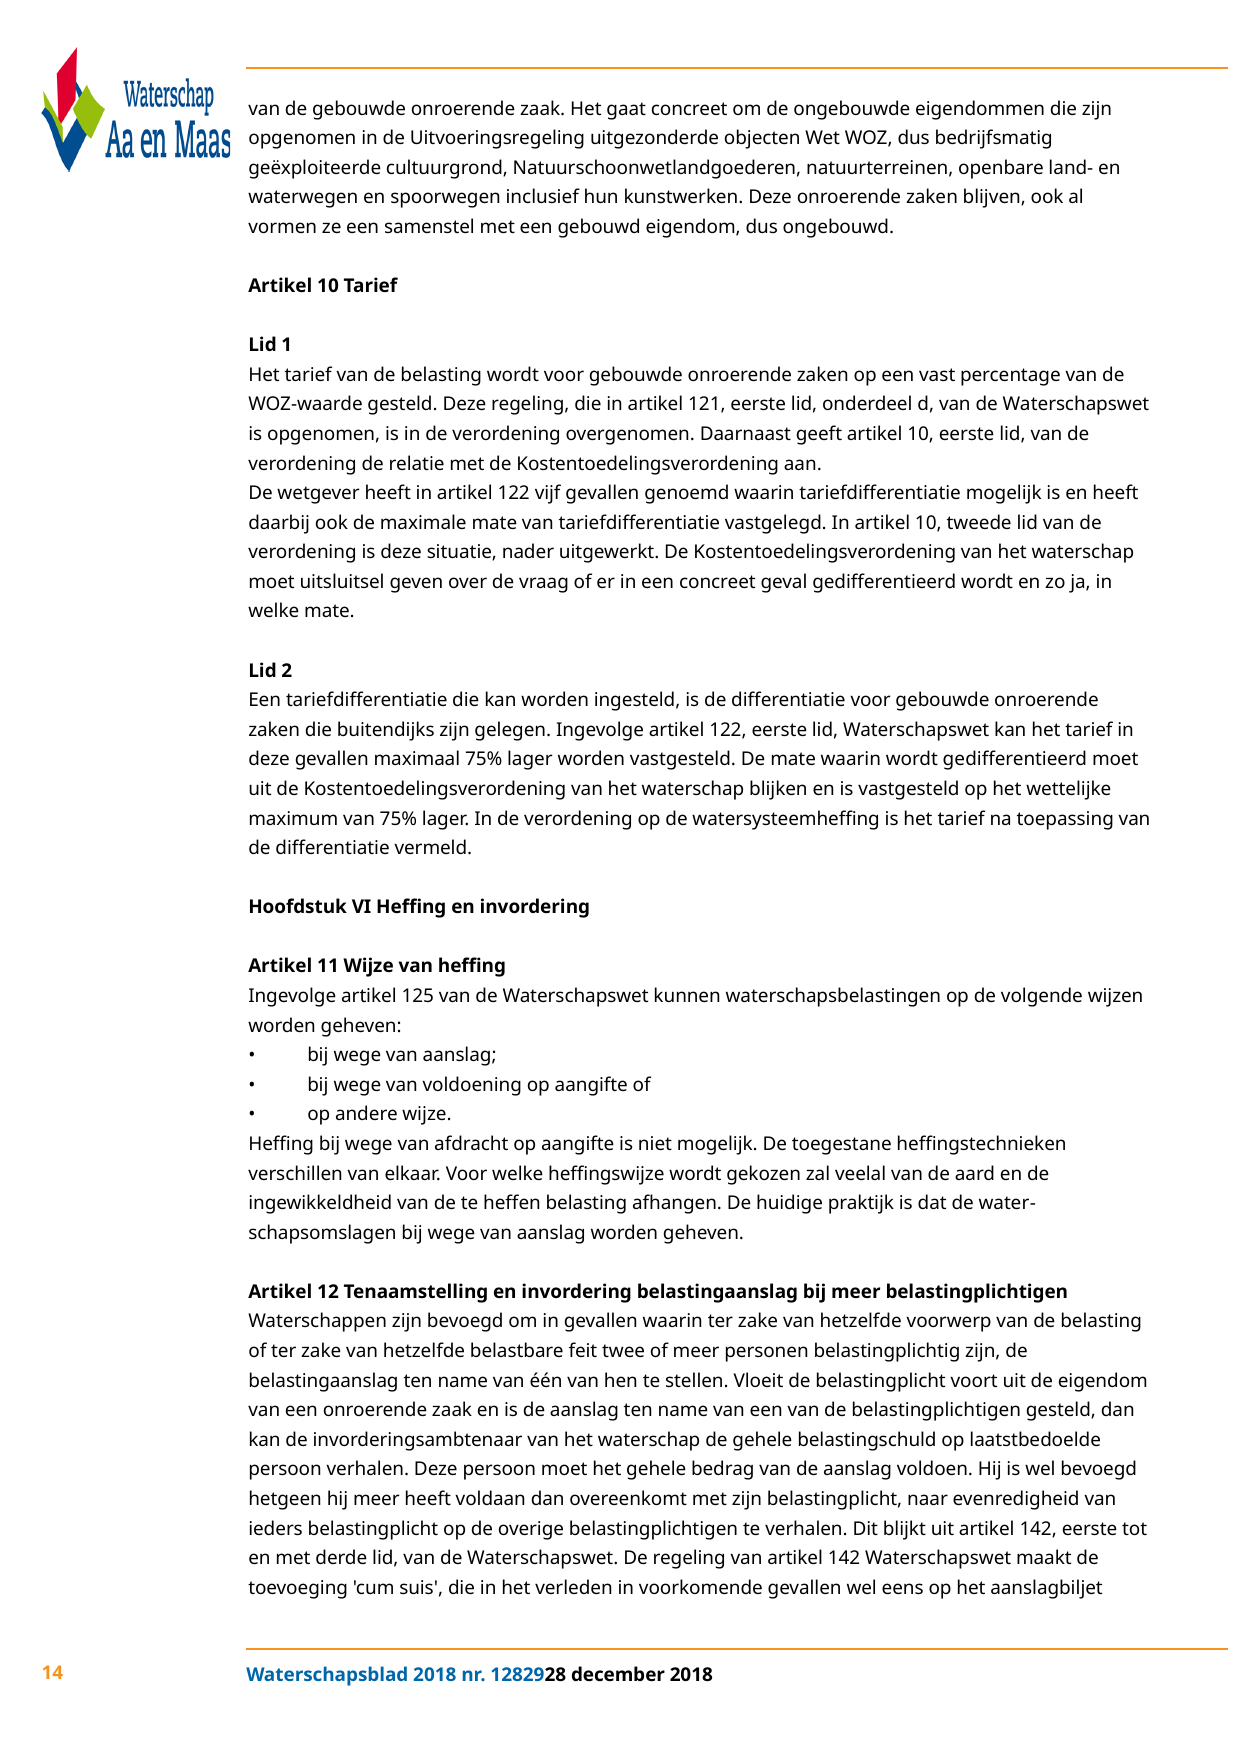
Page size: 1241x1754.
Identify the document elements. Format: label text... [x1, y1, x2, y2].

picture [41, 47, 231, 172]
text Artikel 12 Tenaamstelling en invordering belastingaanslag bij meer belastingplichtigen [248, 1278, 1152, 1304]
list bij wege van voldoening op aangifte of [248, 1071, 1152, 1097]
list op andere wijze. [248, 1101, 1152, 1126]
text Ingevolge artikel 125 van de Waterschapswet kunnen waterschapsbelastingen op de volgende wijzen worden geheven: [248, 982, 1152, 1038]
text Lid 1 [248, 331, 1152, 357]
text Artikel 10 Tarief [248, 272, 1152, 298]
text De wetgever heeft in artikel 122 vijf gevallen genoemd waarin tariefdifferentiatie mogelijk is en heeft daarbij ook de maximale mate van tariefdifferentiatie vastgelegd. In artikel 10, tweede lid van de verordening is deze situatie, nader uitgewerkt. De Kostentoedelingsverordening van het waterschap moet uitsluitsel geven over de vraag of er in een concreet geval gedifferentieerd wordt en zo ja, in welke mate. [248, 479, 1152, 623]
text Lid 2 [248, 657, 1152, 683]
text Het tarief van de belasting wordt voor gebouwde onroerende zaken op een vast percentage van de WOZ-waarde gesteld. Deze regeling, die in artikel 121, eerste lid, onderdeel d, van de Wa­terschapswet is opgenomen, is in de verordening overgenomen. Daarnaast geeft artikel 10, eerste lid, van de verordening de relatie met de Kostentoedelingsverordening aan. [248, 361, 1152, 476]
text Een tariefdifferentiatie die kan worden ingesteld, is de differentiatie voor gebouwde onroerende zaken die buitendijks zijn gelegen. Ingevolge artikel 122, eerste lid, Waterschapswet kan het tarief in deze gevallen maximaal 75% lager worden vastgesteld. De mate waarin wordt ge­differentieerd moet uit de Kostentoedelingsverordening van het waterschap blijken en is vastgesteld op het wettelijke maximum van 75% lager. In de verordening op de watersysteemheffing is het tarief na toepassing van de differentiatie vermeld. [248, 686, 1152, 860]
text van de gebouwde onroerende zaak. Het gaat concreet om de ongebouwde eigendommen die zijn opgenomen in de Uitvoeringsregeling uitgezonderde objecten Wet WOZ, dus bedrijfsmatig geëxploiteerde cultuurgrond, Natuurschoonwetlandgoederen, natuurterreinen, openbare land- en waterwegen en spoorwegen inclusief hun kunstwerken. Deze onroerende zaken blijven, ook al vormen ze een samenstel met een gebouwd eigendom, dus ongebouwd. [248, 95, 1152, 239]
list bij wege van aanslag; [248, 1041, 1152, 1067]
text Hoofdstuk VI Heffing en invordering [248, 893, 1152, 919]
text Waterschappen zijn bevoegd om in gevallen waarin ter zake van hetzelfde voorwerp van de belasting of ter zake van hetzelfde belastbare feit twee of meer personen belastingplichtig zijn, de belastingaanslag ten name van één van hen te stellen. Vloeit de belastingplicht voort uit de eigendom van een onroerende zaak en is de aanslag ten name van een van de belastingplich­tigen gesteld, dan kan de invorderingsambtenaar van het waterschap de gehele belastingschuld op laatstbedoelde persoon verhalen. Deze persoon moet het gehele bedrag van de aanslag voldoen. Hij is wel bevoegd hetgeen hij meer heeft voldaan dan overeenkomt met zijn belastingplicht, naar evenredigheid van ieders belastingplicht op de overige belastingplichtigen te verhalen. Dit blijkt uit artikel 142, eerste tot en met derde lid, van de Waterschapswet. De regeling van artikel 142 Waterschapswet maakt de toevoeging 'cum suis', die in het verleden in voorkomende gevallen wel eens op het aanslagbiljet [248, 1308, 1152, 1600]
text Artikel 11 Wijze van heffing [248, 953, 1152, 978]
text Heffing bij wege van afdracht op aangifte is niet mogelijk. De toegestane heffingstechnieken verschillen van elkaar. Voor welke heffingswijze wordt gekozen zal veelal van de aard en de ingewikkeldheid van de te heffen belasting afhangen. De huidige praktijk is dat de water­schapsomslagen bij wege van aanslag worden geheven. [248, 1130, 1152, 1245]
